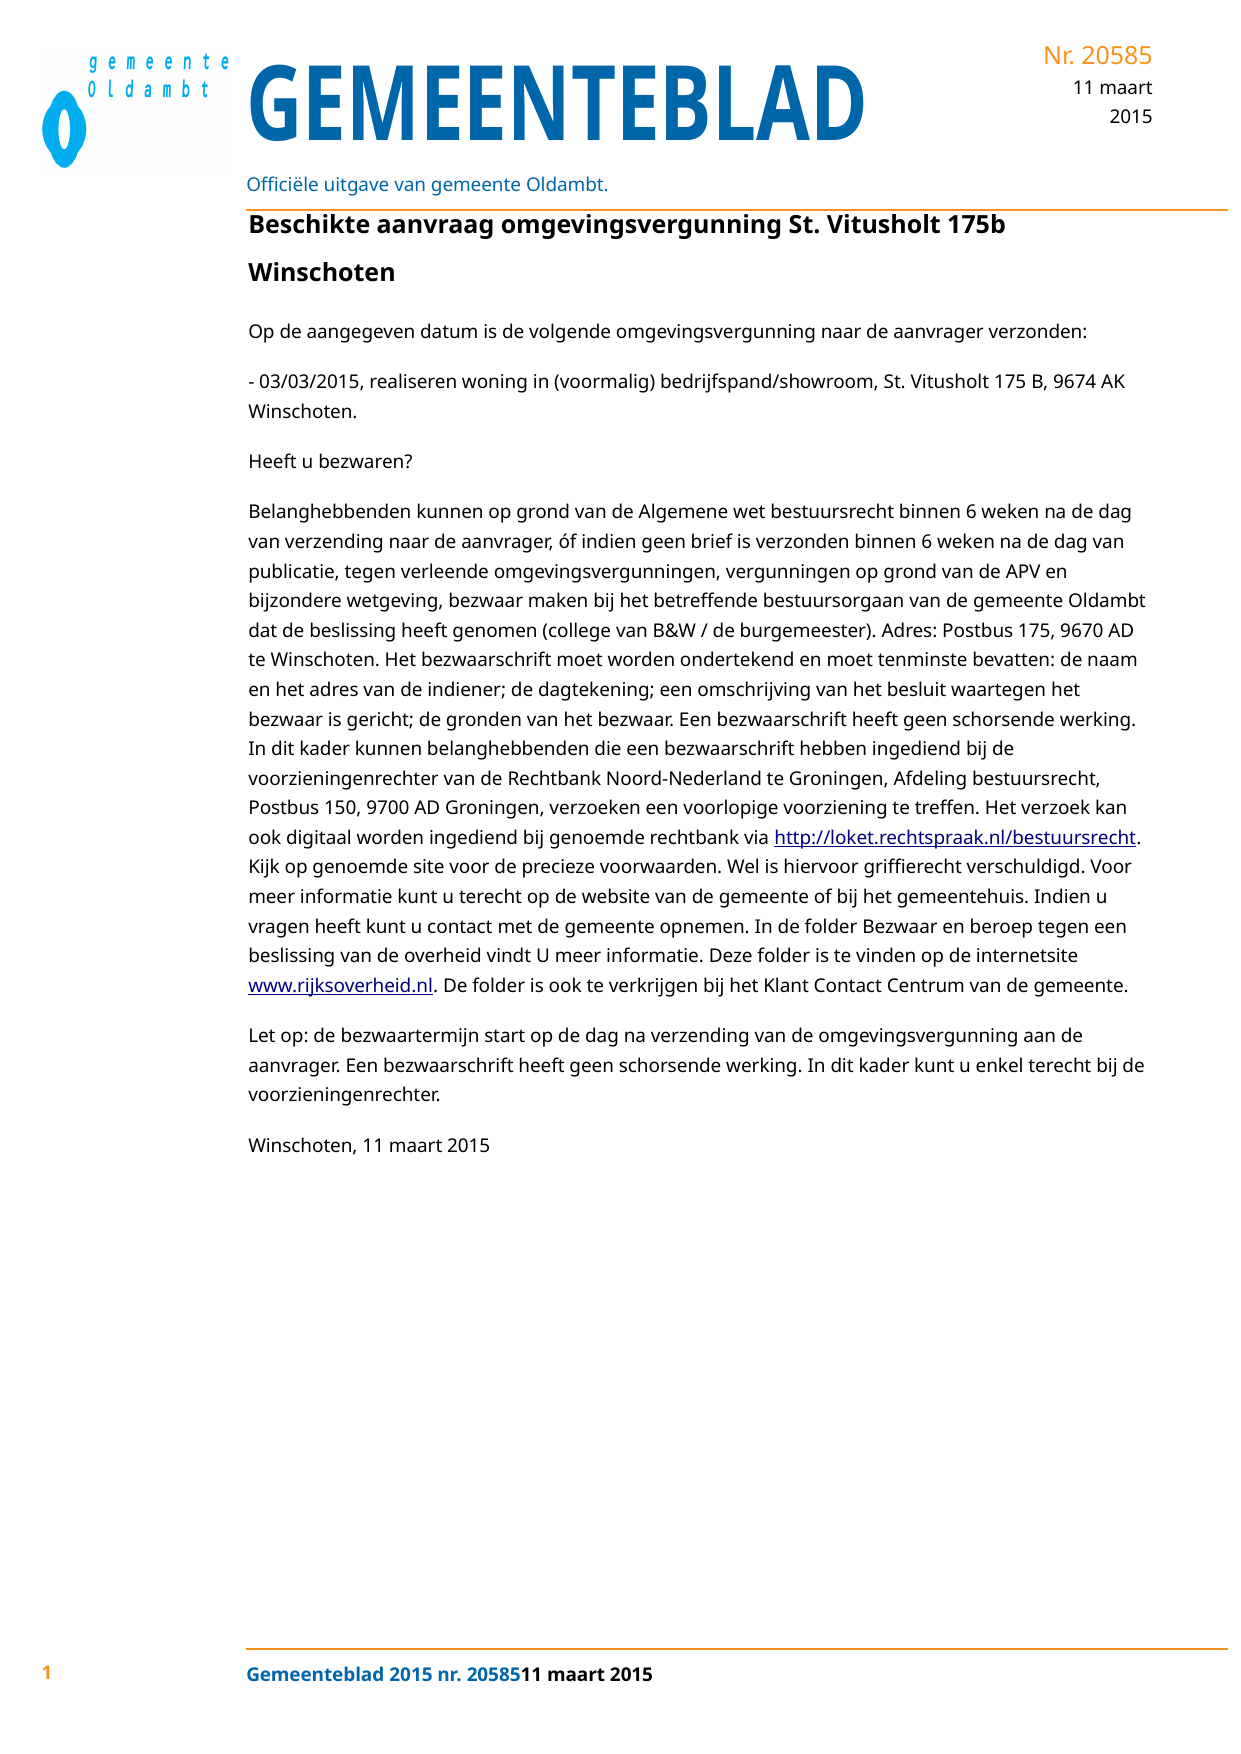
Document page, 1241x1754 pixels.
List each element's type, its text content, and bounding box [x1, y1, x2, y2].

picture [41, 47, 231, 172]
text Winschoten, 11 maart 2015 [248, 1132, 1152, 1158]
text Let op: de bezwaartermijn start op de dag na verzending van de omgevingsvergunning aan de aanvrager. Een bezwaarschrift heeft geen schorsende werking. In dit kader kunt u enkel terecht bij de voorzieningenrechter. [248, 1022, 1152, 1107]
text - 03/03/2015, realiseren woning in (voormalig) bedrijfspand/showroom, St. Vitusholt 175 B, 9674 AK Winschoten. [248, 368, 1152, 424]
text Heeft u bezwaren? [248, 448, 1152, 474]
text Beschikte aanvraag omgevingsvergunning St. Vitusholt 175b Winschoten [248, 211, 1152, 288]
text Op de aangegeven datum is de volgende omgevingsvergunning naar de aanvrager verzonden: [248, 318, 1152, 344]
text Belanghebbenden kunnen op grond van de Algemene wet bestuursrecht binnen 6 weken na de dag van verzending naar de aanvrager, óf indien geen brief is verzonden binnen 6 weken na de dag van publicatie, tegen verleende omgevingsvergunningen, vergunningen op grond van de APV en bijzondere wetgeving, bezwaar maken bij het betreffende bestuursorgaan van de gemeente Oldambt dat de beslissing heeft genomen (college van B&W / de burgemeester). Adres: Postbus 175, 9670 AD te Winschoten. Het bezwaarschrift moet worden ondertekend en moet tenminste bevatten: de naam en het adres van de indiener; de dagtekening; een omschrijving van het besluit waartegen het bezwaar is gericht; de gronden van het bezwaar. Een bezwaarschrift heeft geen schorsende werking. In dit kader kunnen belanghebbenden die een bezwaarschrift hebben ingediend bij de voorzieningenrechter van de Rechtbank Noord-Nederland te Groningen, Afdeling bestuursrecht, Postbus 150, 9700 AD Groningen, verzoeken een voorlopige voorziening te treffen. Het verzoek kan ook digitaal worden ingediend bij genoemde rechtbank via http://loket.rechtspraak.nl/bestuursrecht. Kijk op genoemde site voor de precieze voorwaarden. Wel is hiervoor griffierecht verschuldigd. Voor meer informatie kunt u terecht op de website van de gemeente of bij het gemeentehuis. Indien u vragen heeft kunt u contact met de gemeente opnemen. In de folder Bezwaar en beroep tegen een beslissing van de overheid vindt U meer informatie. Deze folder is te vinden op de internetsite www.rijksoverheid.nl. De folder is ook te verkrijgen bij het Klant Contact Centrum van de gemeente. [248, 499, 1152, 998]
